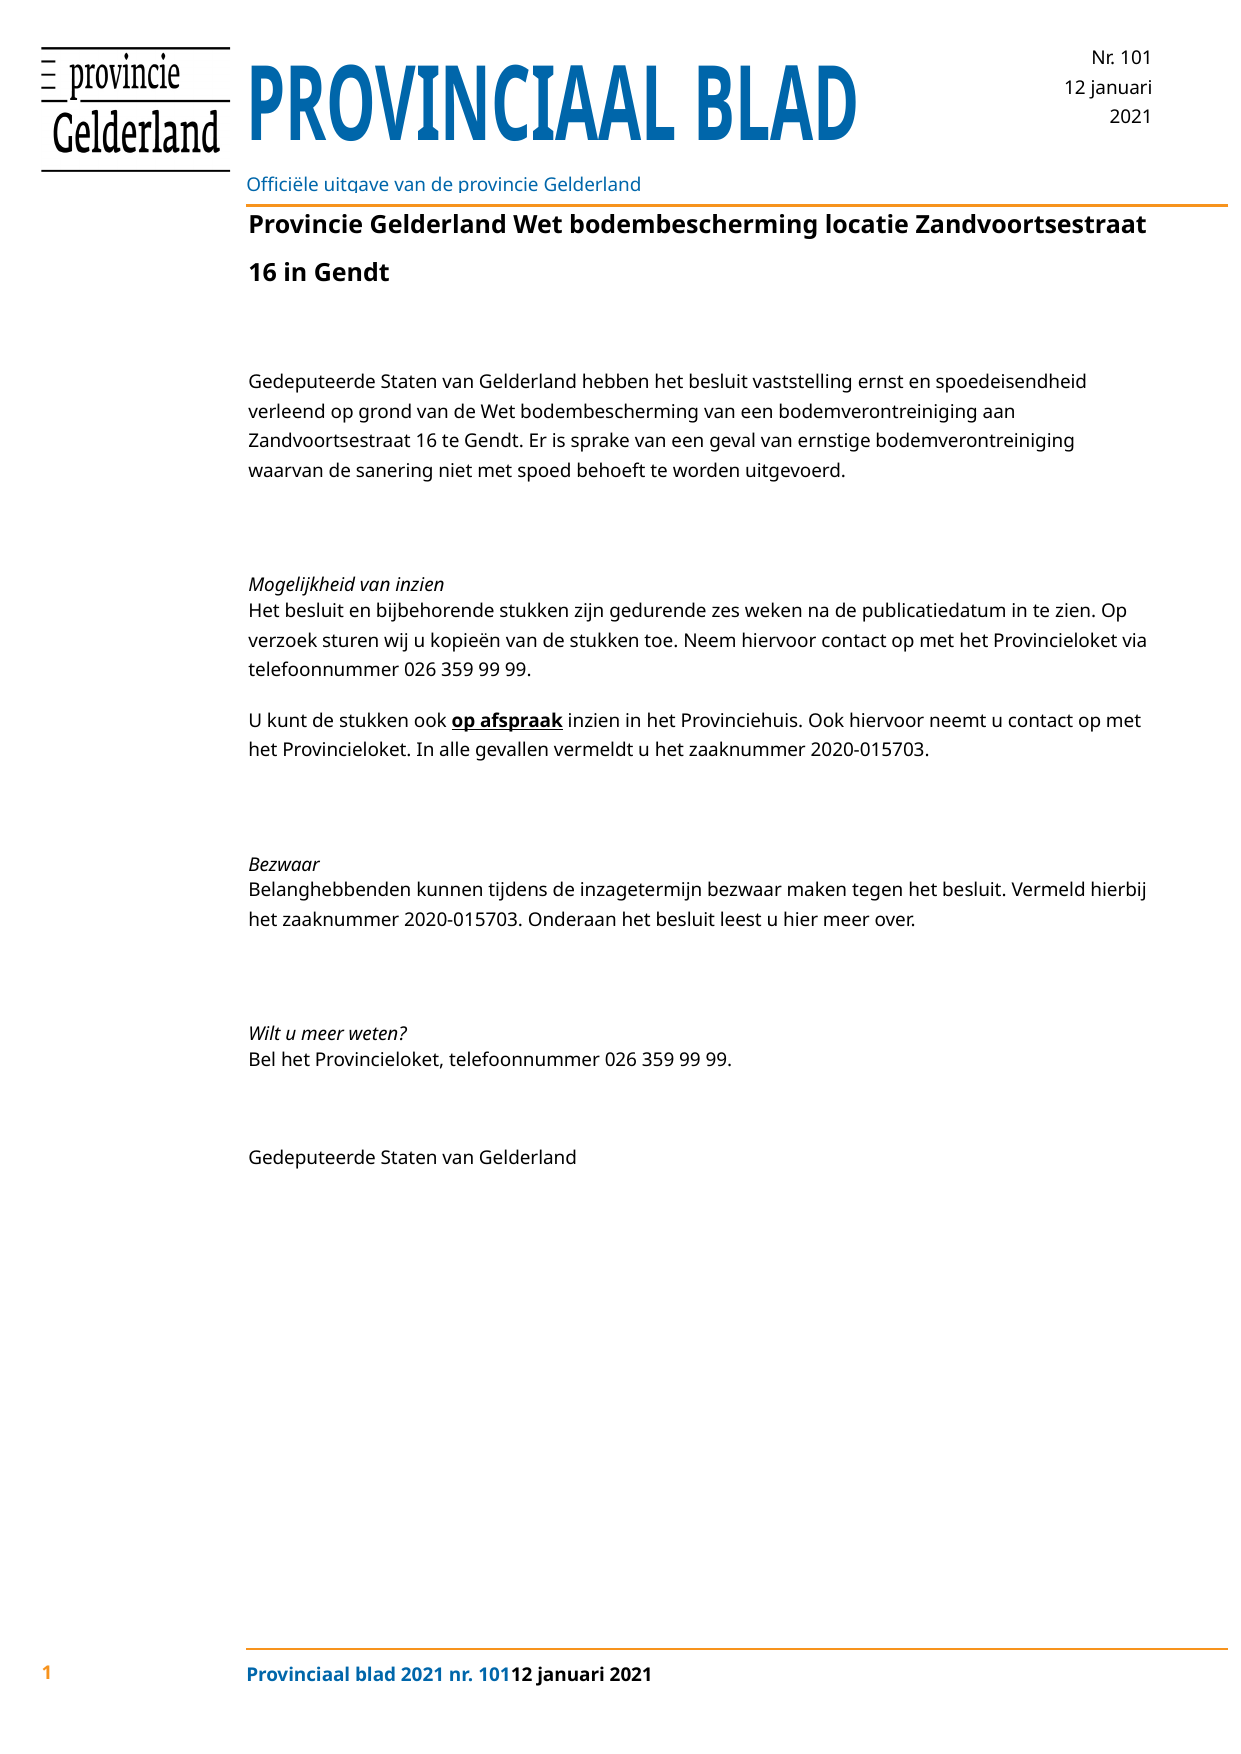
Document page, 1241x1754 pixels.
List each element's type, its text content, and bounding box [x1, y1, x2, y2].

text Het besluit en bijbehorende stukken zijn gedurende zes weken na de publicatiedatum in te zien. Op verzoek sturen wij u kopieën van de stukken toe. Neem hiervoor contact op met het Provincieloket via telefoonnummer 026 359 99 99. [248, 597, 1152, 682]
text Wilt u meer weten? [248, 1020, 1152, 1046]
text Mogelijkheid van inzien [248, 571, 1152, 597]
text Provincie Gelderland Wet bodembescherming locatie Zandvoortsestraat 16 in Gendt [248, 207, 1152, 288]
picture [41, 47, 231, 172]
text Bezwaar [248, 851, 1152, 876]
text Gedeputeerde Staten van Gelderland [248, 1144, 1152, 1170]
text Bel het Provincieloket, telefoonnummer 026 359 99 99. [248, 1046, 1152, 1072]
text Gedeputeerde Staten van Gelderland hebben het besluit vaststelling ernst en spoedeisendheid verleend op grond van de Wet bodembescherming van een bodemverontreiniging aan Zandvoortsestraat 16 te Gendt. Er is sprake van een geval van ernstige bodemverontreiniging waarvan de sanering niet met spoed behoeft te worden uitgevoerd. [248, 368, 1152, 483]
text U kunt de stukken ook op afspraak inzien in het Provinciehuis. Ook hiervoor neemt u contact op met het Provincieloket. In alle gevallen vermeldt u het zaaknummer 2020-015703. [248, 707, 1152, 762]
text Belanghebbenden kunnen tijdens de inzagetermijn bezwaar maken tegen het besluit. Vermeld hierbij het zaaknummer 2020-015703. Onderaan het besluit leest u hier meer over. [248, 876, 1152, 932]
